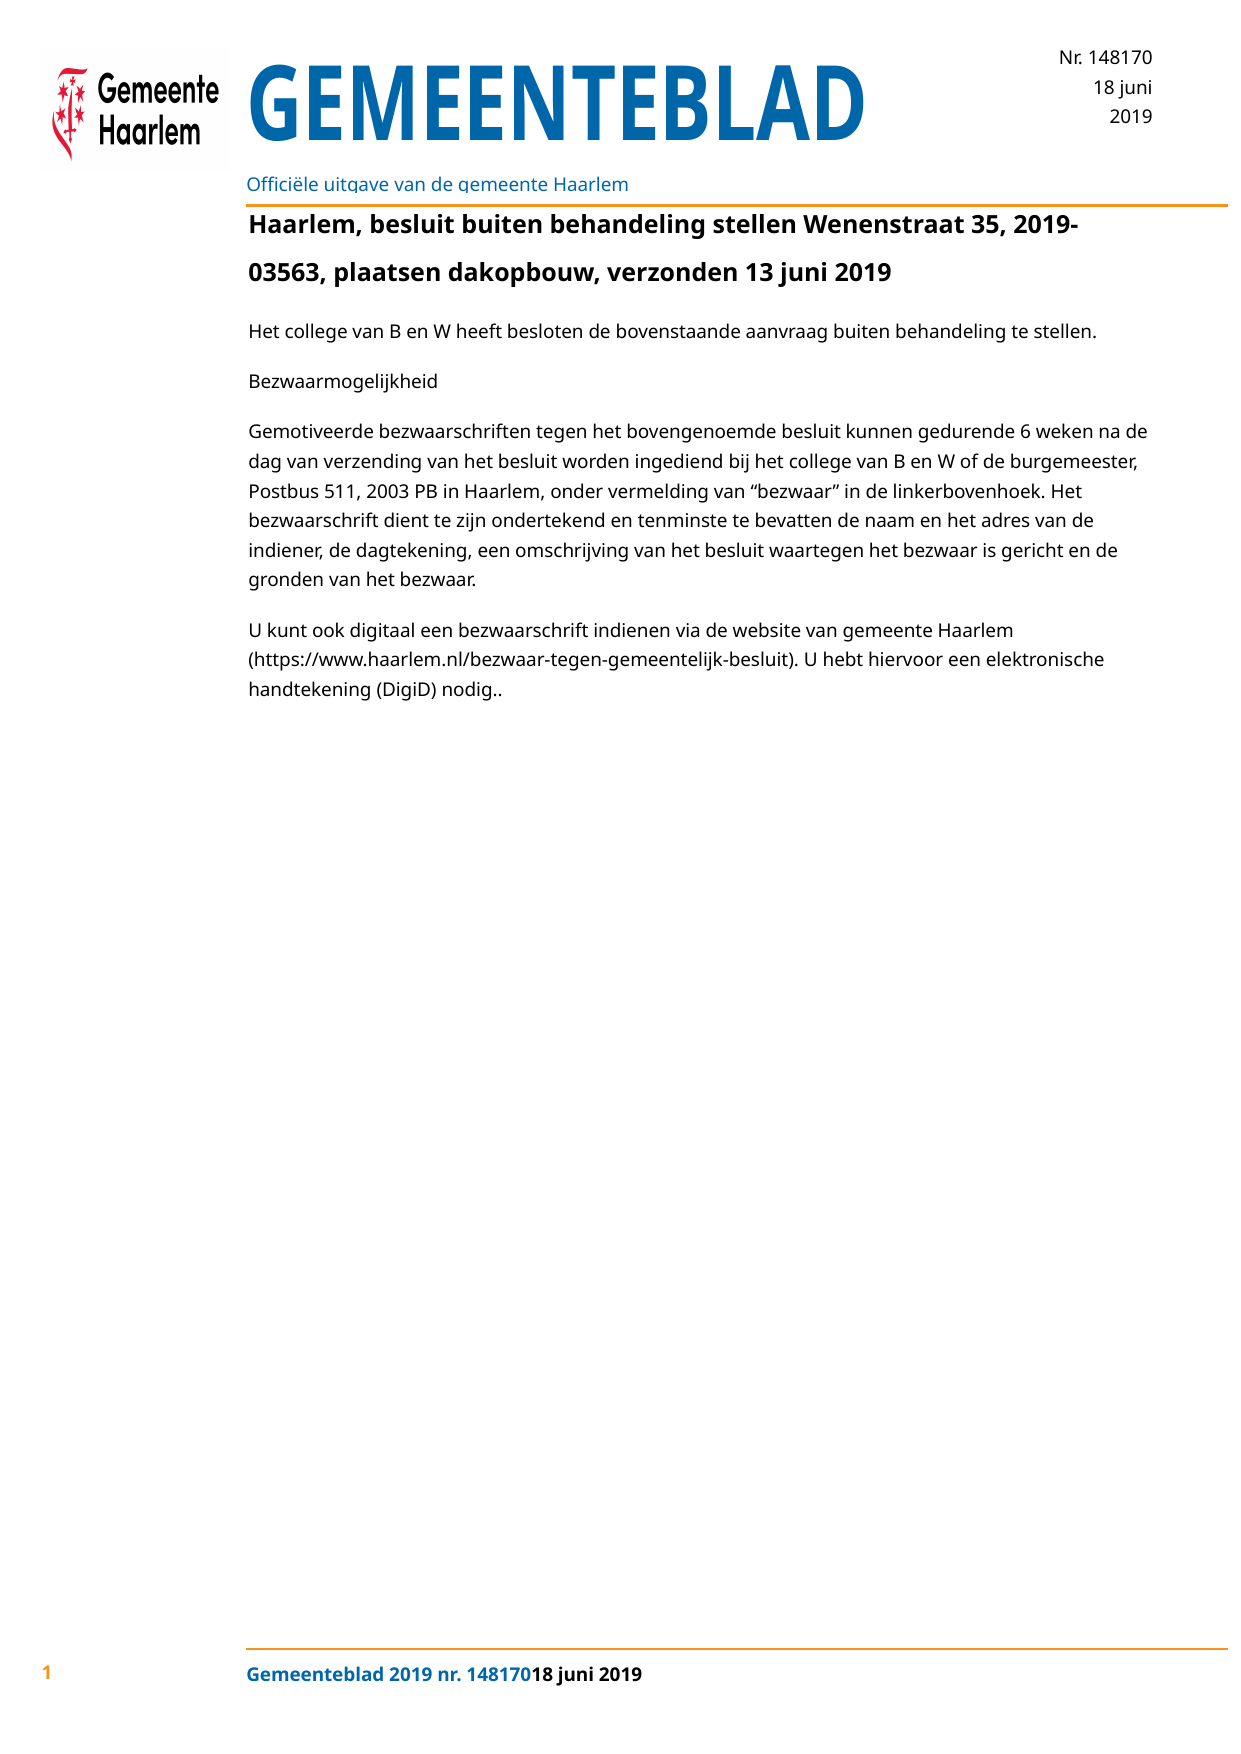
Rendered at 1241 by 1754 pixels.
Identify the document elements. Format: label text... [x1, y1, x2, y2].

text Het college van B en W heeft besloten de bovenstaande aanvraag buiten behandeling te stellen. [248, 318, 1152, 344]
picture [41, 47, 231, 172]
text Haarlem, besluit buiten behandeling stellen Wenenstraat 35, 2019-03563, plaatsen dakopbouw, verzonden 13 juni 2019 [248, 207, 1152, 288]
text U kunt ook digitaal een bezwaarschrift indienen via de website van gemeente Haarlem (https://www.haarlem.nl/bezwaar-tegen-gemeentelijk-besluit). U hebt hiervoor een elektronische handtekening (DigiD) nodig.. [248, 617, 1152, 702]
text Bezwaarmogelijkheid [248, 368, 1152, 394]
text Gemotiveerde bezwaarschriften tegen het bovengenoemde besluit kunnen gedurende 6 weken na de dag van verzending van het besluit worden ingediend bij het college van B en W of de burgemeester, Postbus 511, 2003 PB in Haarlem, onder vermelding van “bezwaar” in de linkerbovenhoek. Het bezwaarschrift dient te zijn ondertekend en tenminste te bevatten de naam en het adres van de indiener, de dagtekening, een omschrijving van het besluit waartegen het bezwaar is gericht en de gronden van het bezwaar. [248, 419, 1152, 592]
